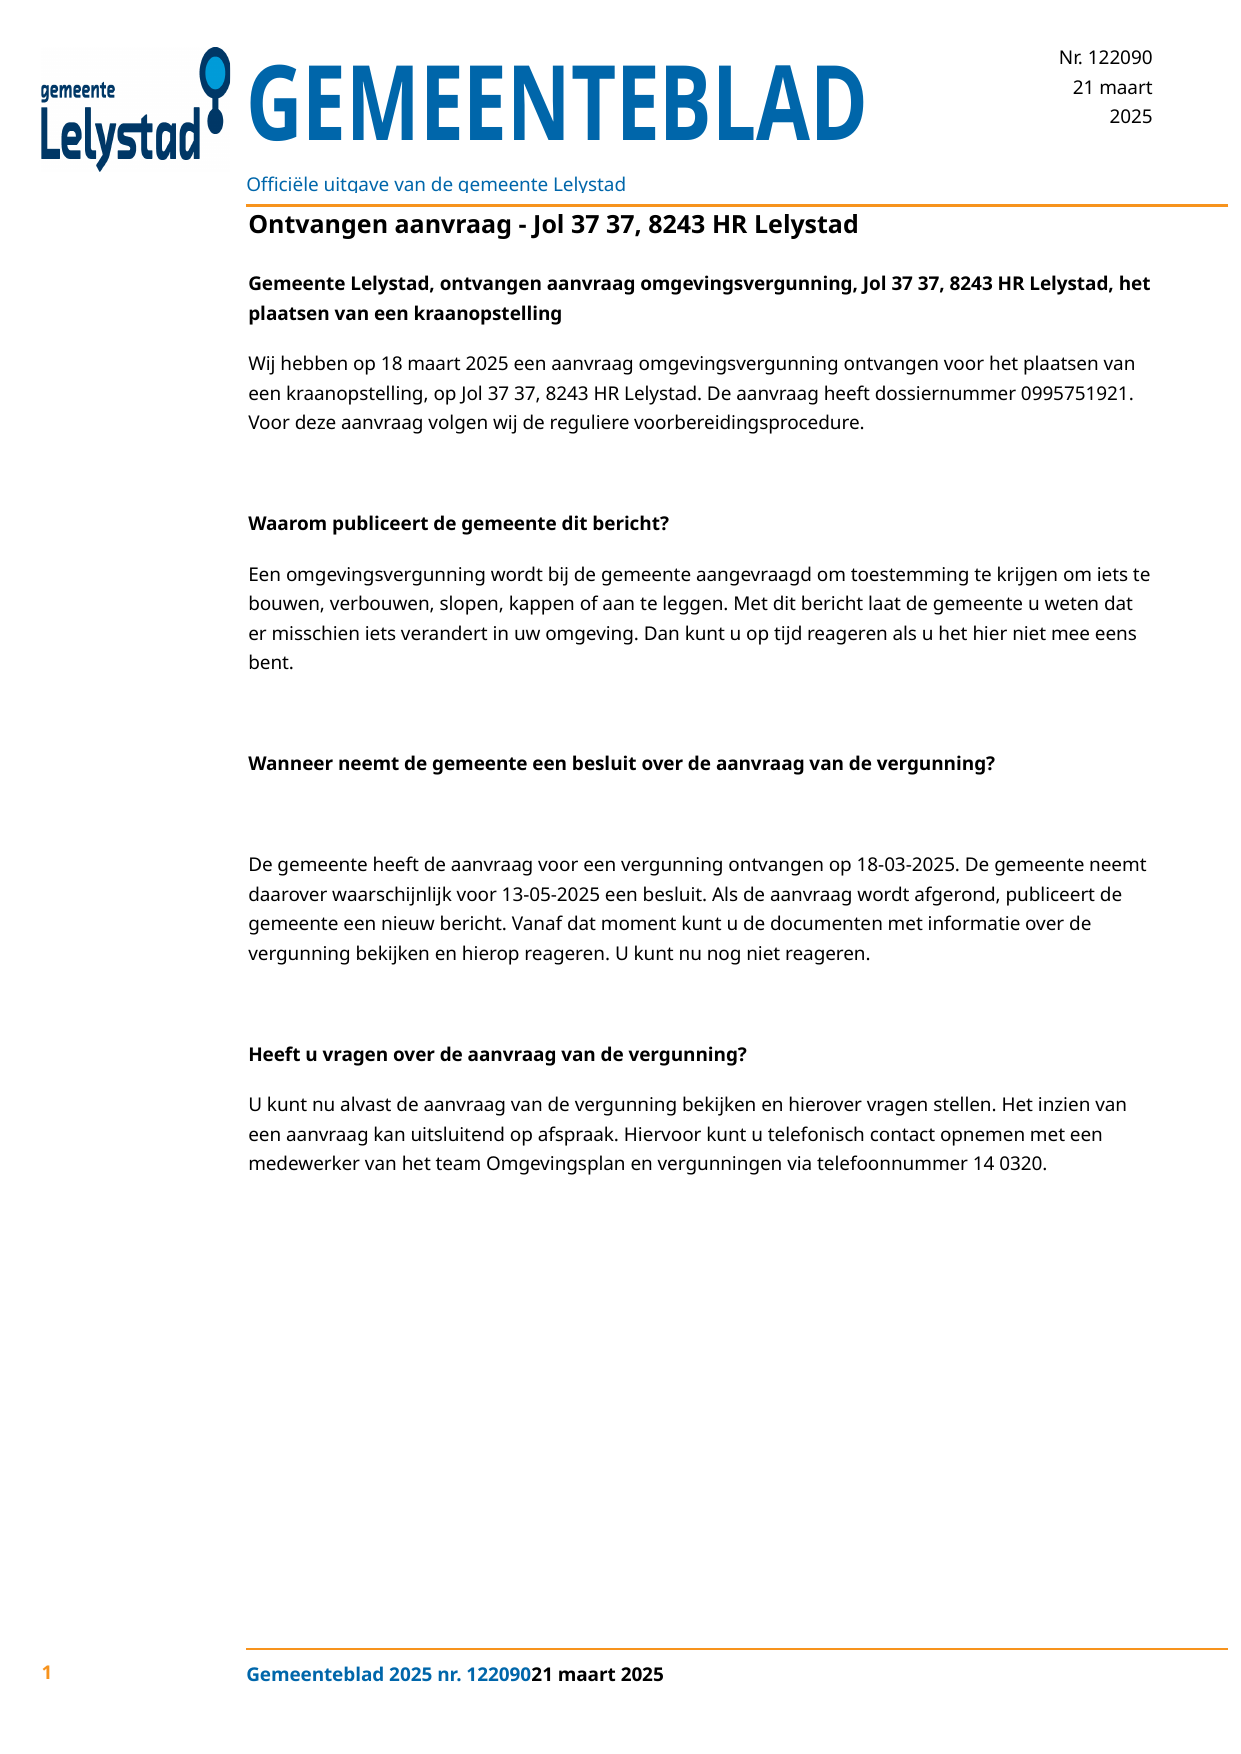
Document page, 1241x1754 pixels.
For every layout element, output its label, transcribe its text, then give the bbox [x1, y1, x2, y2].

picture [41, 47, 231, 172]
text Heeft u vragen over de aanvraag van de vergunning? [248, 1041, 1152, 1066]
text Een omgevingsvergunning wordt bij de gemeente aangevraagd om toestemming te krijgen om iets te bouwen, verbouwen, slopen, kappen of aan te leggen. Met dit bericht laat de gemeente u weten dat er misschien iets verandert in uw omgeving. Dan kunt u op tijd reageren als u het hier niet mee eens bent. [248, 561, 1152, 675]
text Ontvangen aanvraag - Jol 37 37, 8243 HR Lelystad [248, 207, 1152, 241]
text Gemeente Lelystad, ontvangen aanvraag omgevingsvergunning, Jol 37 37, 8243 HR Lelystad, het plaatsen van een kraanopstelling [248, 270, 1152, 326]
text De gemeente heeft de aanvraag voor een vergunning ontvangen op 18-03-2025. De gemeente neemt daarover waarschijnlijk voor 13-05-2025 een besluit. Als de aanvraag wordt afgerond, publiceert de gemeente een nieuw bericht. Vanaf dat moment kunt u de documenten met informatie over de vergunning bekijken en hierop reageren. U kunt nu nog niet reageren. [248, 851, 1152, 966]
text Wij hebben op 18 maart 2025 een aanvraag omgevingsvergunning ontvangen voor het plaatsen van een kraanopstelling, op Jol 37 37, 8243 HR Lelystad. De aanvraag heeft dossiernummer 0995751921. Voor deze aanvraag volgen wij de reguliere voorbereidingsprocedure. [248, 350, 1152, 435]
text U kunt nu alvast de aanvraag van de vergunning bekijken en hierover vragen stellen. Het inzien van een aanvraag kan uitsluitend op afspraak. Hiervoor kunt u telefonisch contact opnemen met een medewerker van het team Omgevingsplan en vergunningen via telefoonnummer 14 0320. [248, 1091, 1152, 1176]
text Wanneer neemt de gemeente een besluit over de aanvraag van de vergunning? [248, 750, 1152, 776]
text Waarom publiceert de gemeente dit bericht? [248, 510, 1152, 536]
